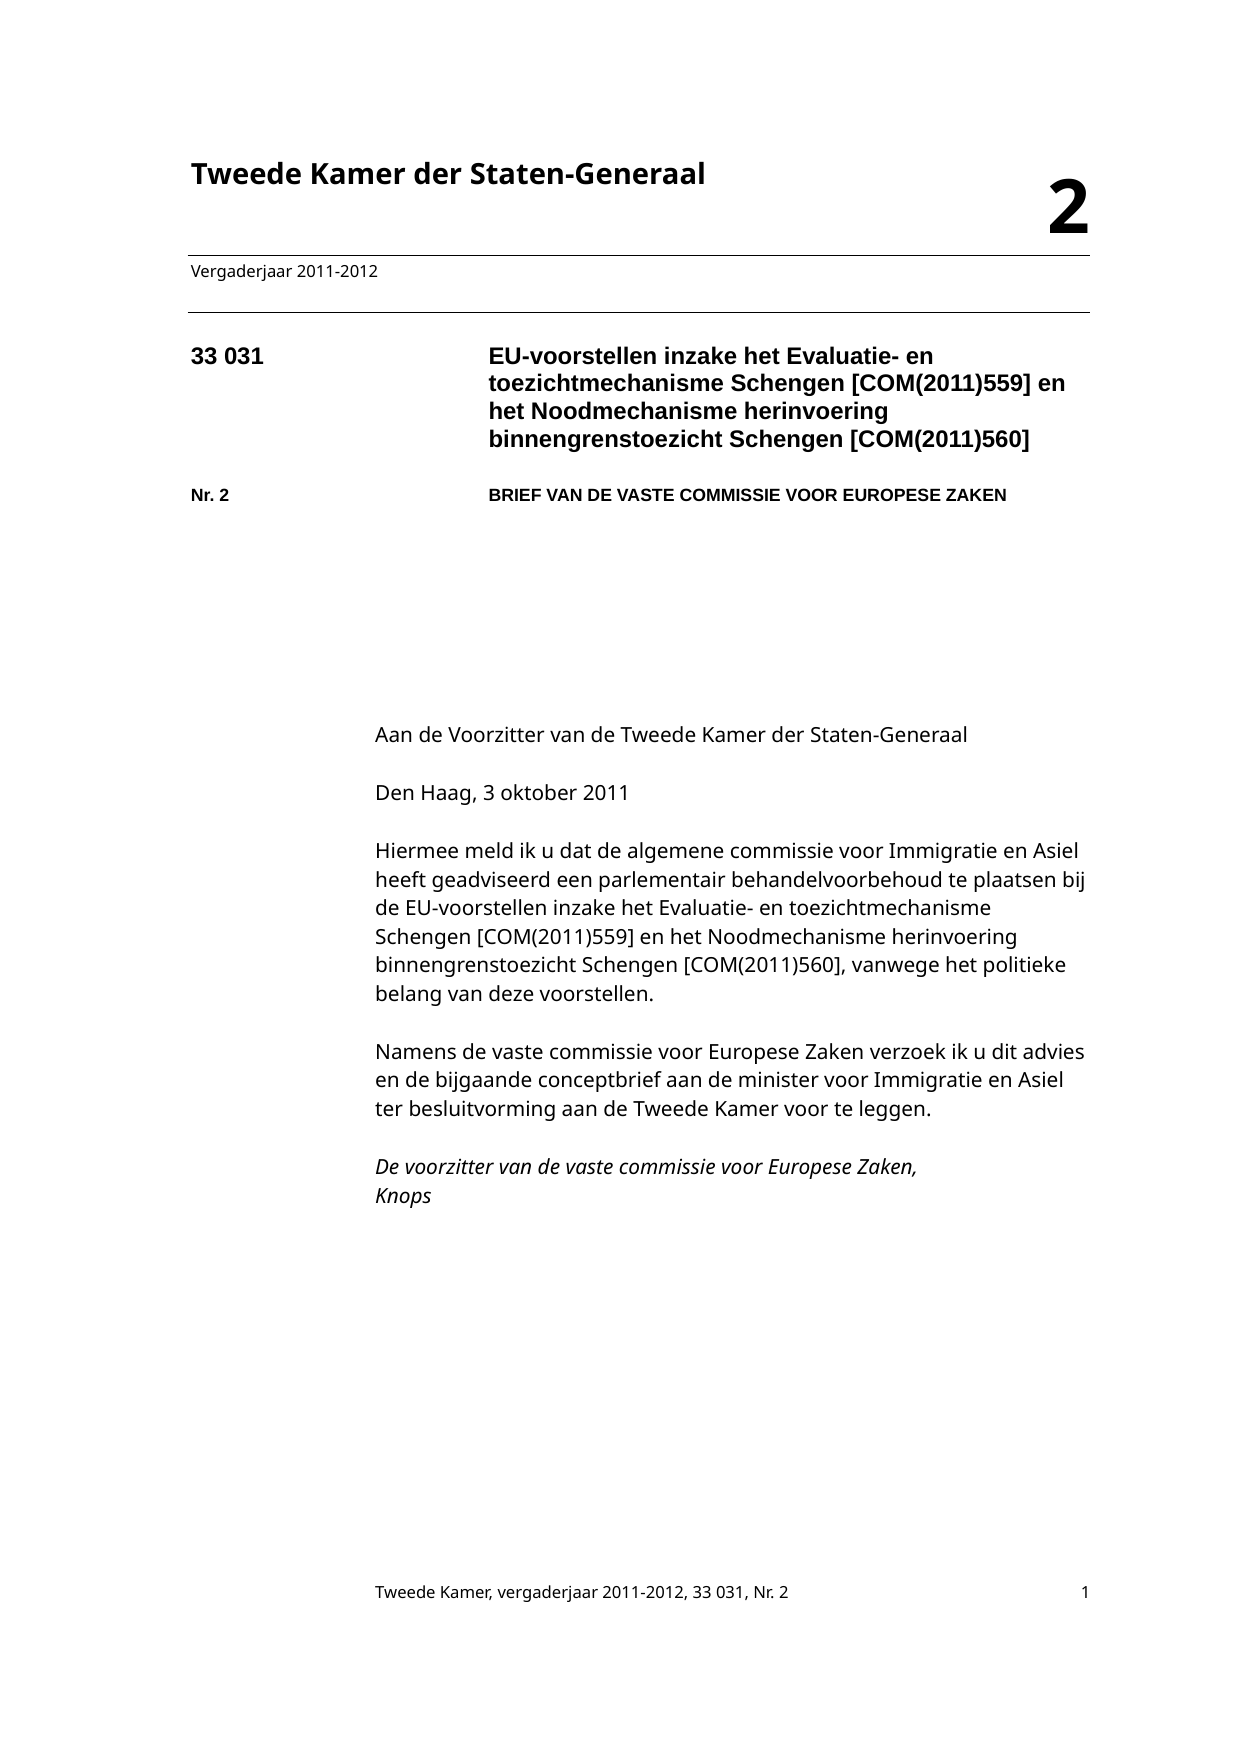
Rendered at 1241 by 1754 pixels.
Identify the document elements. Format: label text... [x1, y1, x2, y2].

table_cell EU-voorstellen inzake het Evaluatie- en toezichtmechanisme Schengen [COM(2011)559] en het Noodmechanisme herinvoering binnengrenstoezicht Schengen [COM(2011)560] [485, 339, 1090, 482]
table_header 2 [910, 150, 1090, 255]
text Knops [375, 1181, 1090, 1209]
table_cell [485, 256, 1090, 312]
table_cell Vergaderjaar 2011-2012 [188, 256, 485, 312]
text De voorzitter van de vaste commissie voor Europese Zaken, [375, 1152, 1090, 1181]
text Aan de Voorzitter van de Tweede Kamer der Staten-Generaal [375, 720, 1090, 748]
text Namens de vaste commissie voor Europese Zaken verzoek ik u dit advies en de bijgaande conceptbrief aan de minister voor Immigratie en Asiel ter besluitvorming aan de Tweede Kamer voor te leggen. [375, 1037, 1090, 1122]
table_cell [485, 313, 1090, 339]
table_cell Nr. 2 [188, 482, 485, 601]
table_cell 33 031 [188, 339, 485, 482]
text Hiermee meld ik u dat de algemene commissie voor Immigratie en Asiel heeft geadviseerd een parlementair behandelvoorbehoud te plaatsen bij de EU-voorstellen inzake het Evaluatie- en toezichtmechanisme Schengen [COM(2011)559] en het Noodmechanisme herinvoering binnengrenstoezicht Schengen [COM(2011)560], vanwege het politieke belang van deze voorstellen. [375, 837, 1090, 1007]
table_cell [188, 313, 485, 339]
table_header Tweede Kamer der Staten-Generaal [188, 150, 909, 255]
text Den Haag, 3 oktober 2011 [375, 778, 1090, 807]
table_cell BRIEF VAN DE VASTE COMMISSIE VOOR EUROPESE ZAKEN [485, 482, 1090, 601]
